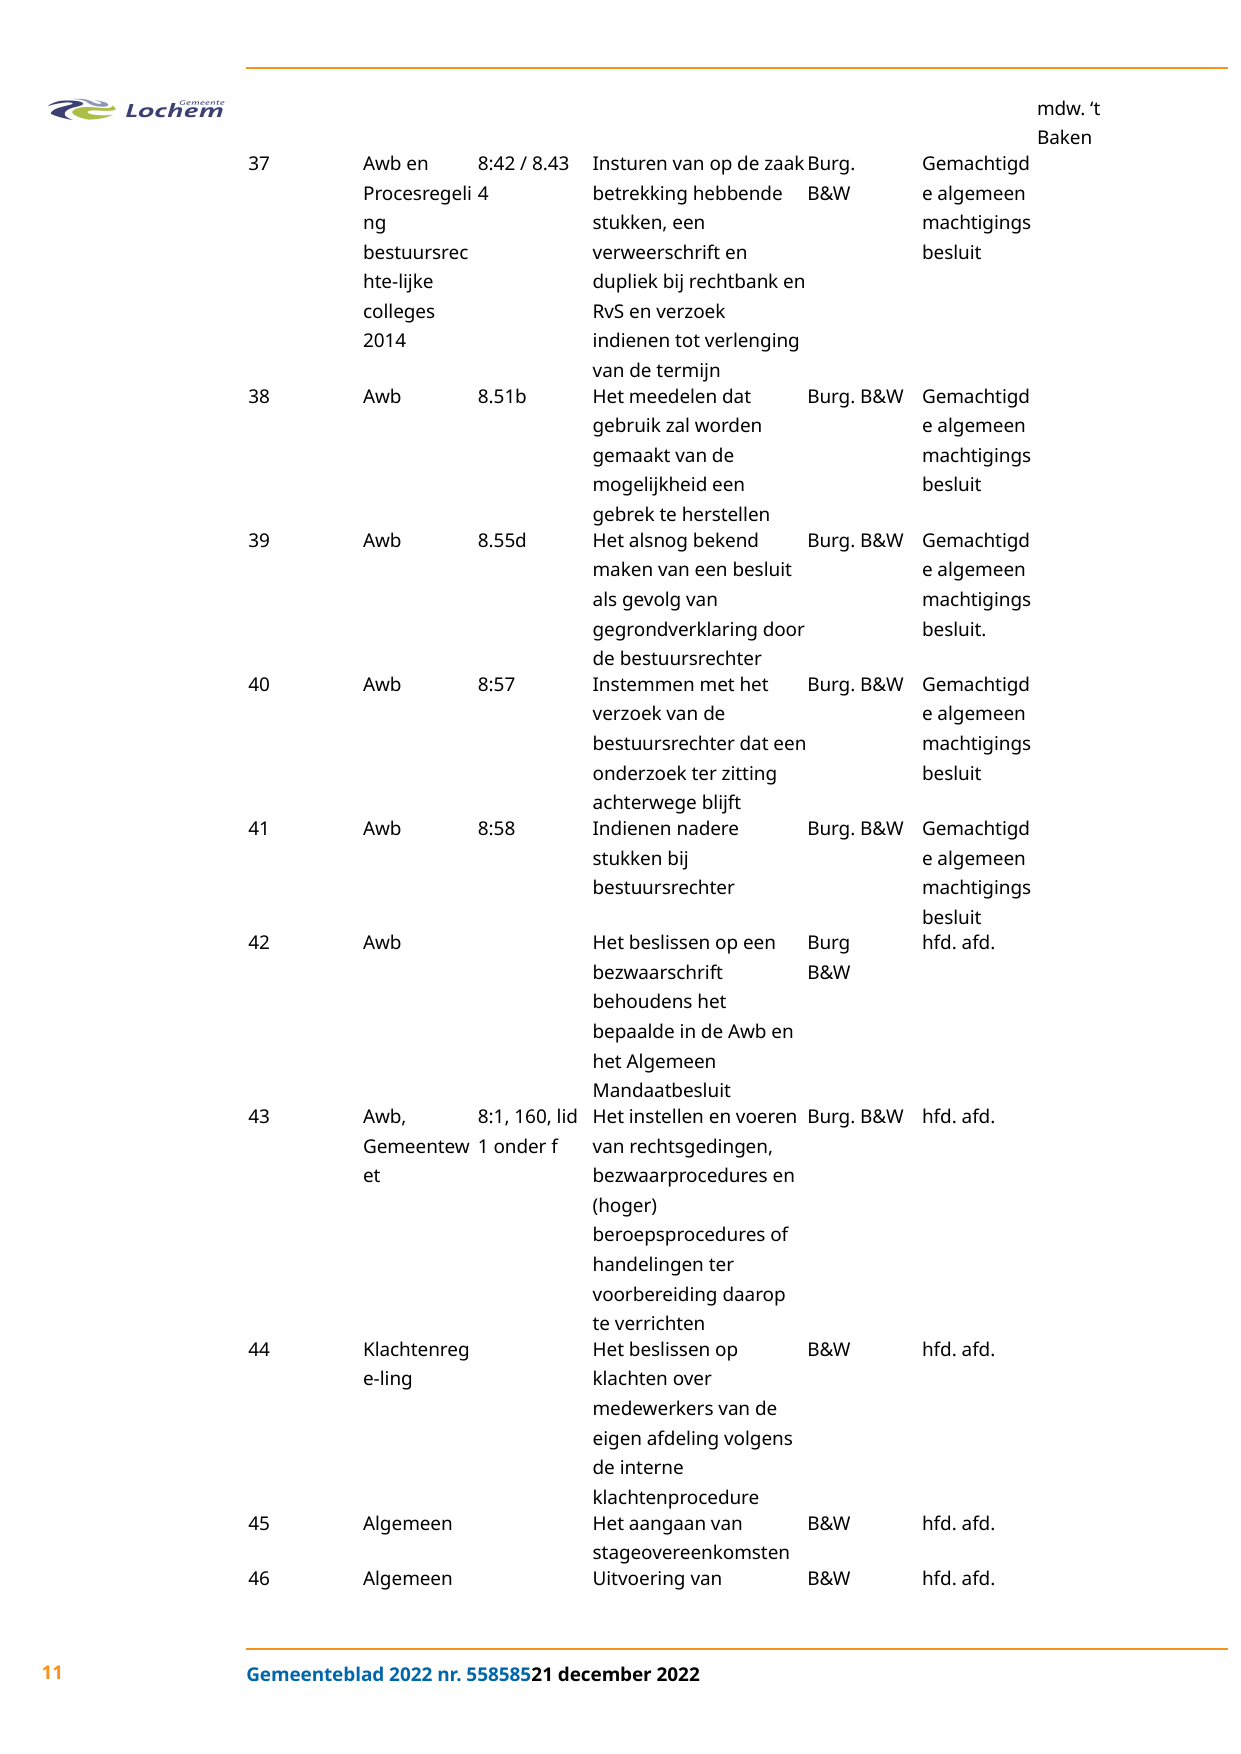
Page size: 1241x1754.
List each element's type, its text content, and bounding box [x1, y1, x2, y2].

table_cell [363, 95, 478, 150]
table_cell 39 [248, 527, 363, 671]
table_cell [1037, 1103, 1152, 1336]
table_cell 40 [248, 671, 363, 815]
table_cell Burg. B&W [807, 527, 922, 671]
table_cell [1037, 930, 1152, 1103]
table_cell [593, 95, 807, 150]
table_cell 8:57 [478, 671, 592, 815]
table_cell Klachtenrege-ling [363, 1336, 478, 1510]
table_cell Gemachtigde algemeen machtigingsbesluit. [922, 527, 1037, 671]
table_cell [1037, 383, 1152, 527]
table_cell Burg B&W [807, 930, 922, 1103]
table_cell [478, 95, 592, 150]
table_cell 41 [248, 815, 363, 929]
table_cell 44 [248, 1336, 363, 1510]
table_cell Het meedelen dat gebruik zal worden gemaakt van de mogelijkheid een gebrek te herstellen [593, 383, 807, 527]
table_cell Awb [363, 671, 478, 815]
table_cell Burg. B&W [807, 815, 922, 929]
table_cell [478, 1510, 592, 1565]
table_cell [478, 930, 592, 1103]
table_cell Burg. B&W [807, 150, 922, 383]
table_cell Awb [363, 815, 478, 929]
table_cell Het alsnog bekend maken van een besluit als gevolg van gegrondverklaring door de bestuursrechter [593, 527, 807, 671]
table_cell 43 [248, 1103, 363, 1336]
picture [41, 47, 231, 172]
table_cell hfd. afd. [922, 930, 1037, 1103]
table_cell B&W [807, 1565, 922, 1591]
table_cell [807, 95, 922, 150]
table_cell hfd. afd. [922, 1336, 1037, 1510]
table_cell 8.55d [478, 527, 592, 671]
table_cell Indienen nadere stukken bij bestuursrechter [593, 815, 807, 929]
table_cell Gemachtigde algemeen machtigingsbesluit [922, 150, 1037, 383]
table_cell B&W [807, 1510, 922, 1565]
table_cell [1037, 150, 1152, 383]
table_cell Het aangaan van stageovereenkomsten [593, 1510, 807, 1565]
table_cell Het beslissen op klachten over medewerkers van de eigen afdeling volgens de interne klachtenprocedure [593, 1336, 807, 1510]
table_cell Insturen van op de zaak betrekking hebbende stukken, een verweerschrift en dupliek bij rechtbank en RvS en verzoek indienen tot verlenging van de termijn [593, 150, 807, 383]
table_cell Awb [363, 527, 478, 671]
table_cell Uitvoering van [593, 1565, 807, 1591]
table_cell [478, 1336, 592, 1510]
table_cell hfd. afd. [922, 1510, 1037, 1565]
table_cell [1037, 527, 1152, 671]
table_cell Gemachtigde algemeen machtigingsbesluit [922, 815, 1037, 929]
table_cell Burg. B&W [807, 1103, 922, 1336]
table_cell hfd. afd. [922, 1565, 1037, 1591]
table_cell [478, 1565, 592, 1591]
table_cell Instemmen met het verzoek van de bestuursrechter dat een onderzoek ter zitting achterwege blijft [593, 671, 807, 815]
table_cell [1037, 1565, 1152, 1591]
table_cell 37 [248, 150, 363, 383]
table_cell Awb [363, 930, 478, 1103]
table_cell mdw. ‘t Baken [1037, 95, 1152, 150]
table_cell 45 [248, 1510, 363, 1565]
table_cell 46 [248, 1565, 363, 1591]
table_cell Awb [363, 383, 478, 527]
table_cell [1037, 671, 1152, 815]
table_cell Het instellen en voeren van rechtsgedingen, bezwaarprocedures en (hoger) beroepsprocedures of handelingen ter voorbereiding daarop te verrichten [593, 1103, 807, 1336]
table_cell Algemeen [363, 1565, 478, 1591]
table_cell Het beslissen op een bezwaarschrift behoudens het bepaalde in de Awb en het Algemeen Mandaatbesluit [593, 930, 807, 1103]
table_cell [248, 95, 363, 150]
table_cell Gemachtigde algemeen machtigingsbesluit [922, 671, 1037, 815]
table_cell B&W [807, 1336, 922, 1510]
table_cell 8:42 / 8.43 4 [478, 150, 592, 383]
table_cell [1037, 1336, 1152, 1510]
table_cell Algemeen [363, 1510, 478, 1565]
table_cell 8.51b [478, 383, 592, 527]
table_cell 38 [248, 383, 363, 527]
table_cell 8:1, 160, lid 1 onder f [478, 1103, 592, 1336]
table_cell 42 [248, 930, 363, 1103]
table_cell Gemachtigde algemeen machtigingsbesluit [922, 383, 1037, 527]
table_cell [1037, 1510, 1152, 1565]
table_cell [1037, 815, 1152, 929]
table_cell Burg. B&W [807, 671, 922, 815]
table_cell hfd. afd. [922, 1103, 1037, 1336]
table_cell Burg. B&W [807, 383, 922, 527]
table_cell [922, 95, 1037, 150]
table_cell 8:58 [478, 815, 592, 929]
table_cell Awb, Gemeentewet [363, 1103, 478, 1336]
table_cell Awb en Procesregeling bestuursrechte-lijke colleges 2014 [363, 150, 478, 383]
